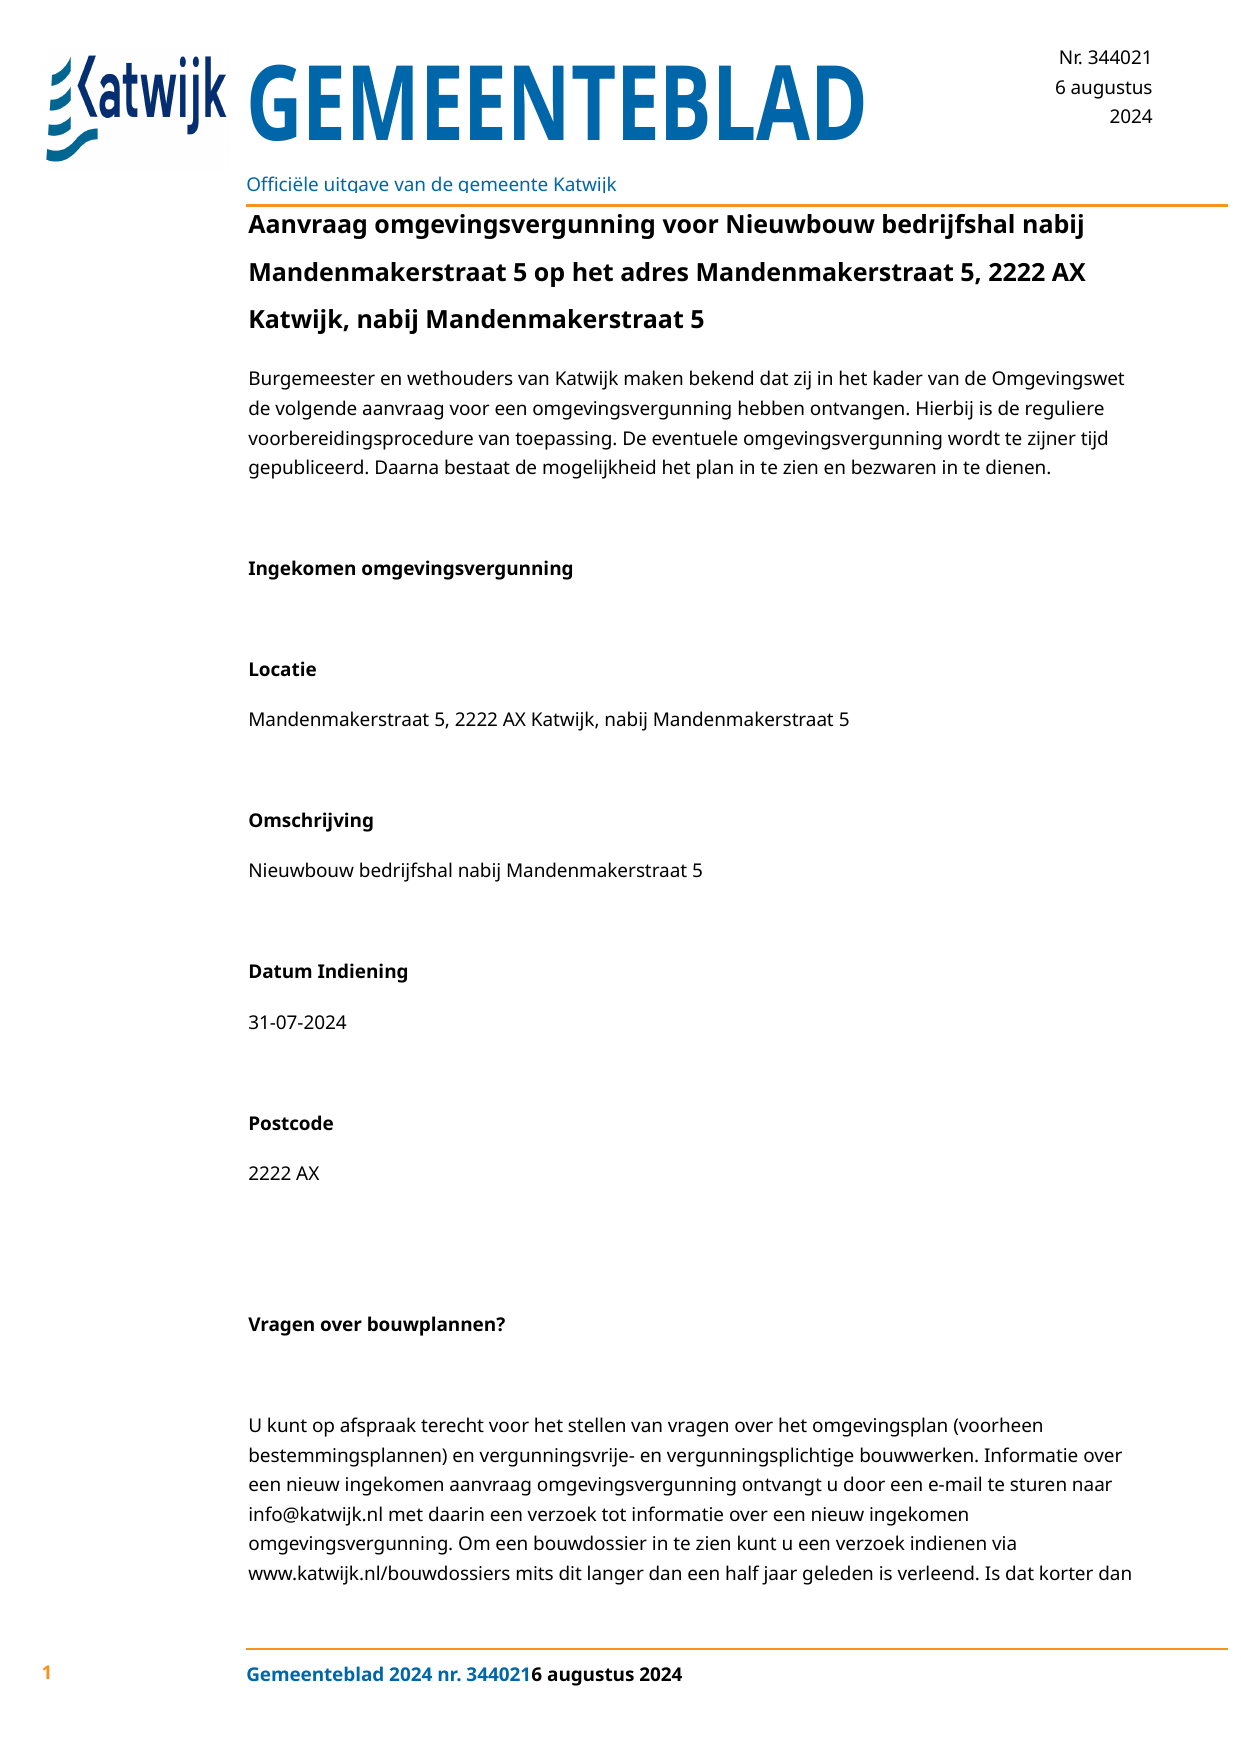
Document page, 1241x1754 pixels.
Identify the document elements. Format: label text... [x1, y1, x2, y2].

text 31-07-2024 [248, 1009, 1152, 1034]
text Aanvraag omgevingsvergunning voor Nieuwbouw bedrijfshal nabij Mandenmakerstraat 5 op het adres Mandenmakerstraat 5, 2222 AX Katwijk, nabij Mandenmakerstraat 5 [248, 207, 1152, 336]
picture [41, 47, 231, 172]
text Vragen over bouwplannen? [248, 1311, 1152, 1337]
text Omschrijving [248, 807, 1152, 833]
text Datum Indiening [248, 958, 1152, 984]
text 2222 AX [248, 1160, 1152, 1186]
text Nieuwbouw bedrijfshal nabij Mandenmakerstraat 5 [248, 858, 1152, 883]
text Locatie [248, 656, 1152, 682]
text U kunt op afspraak terecht voor het stellen van vragen over het omgevingsplan (voorheen bestemmingsplannen) en vergunningsvrije- en vergunningsplichtige bouwwerken. Informatie over een nieuw ingekomen aanvraag omgevingsvergunning ontvangt u door een e-mail te sturen naar info@katwijk.nl met daarin een verzoek tot informatie over een nieuw ingekomen omgevingsvergunning. Om een bouwdossier in te zien kunt u een verzoek indienen via www.katwijk.nl/bouwdossiers mits dit langer dan een half jaar geleden is verleend. Is dat korter dan [248, 1412, 1152, 1586]
text Burgemeester en wethouders van Katwijk maken bekend dat zij in het kader van de Omgevingswet de volgende aanvraag voor een omgevingsvergunning hebben ontvangen. Hierbij is de reguliere voorbereidingsprocedure van toepassing. De eventuele omgevingsvergunning wordt te zijner tijd gepubliceerd. Daarna bestaat de mogelijkheid het plan in te zien en bezwaren in te dienen. [248, 366, 1152, 480]
text Ingekomen omgevingsvergunning [248, 555, 1152, 581]
text Postcode [248, 1110, 1152, 1135]
text Mandenmakerstraat 5, 2222 AX Katwijk, nabij Mandenmakerstraat 5 [248, 706, 1152, 732]
